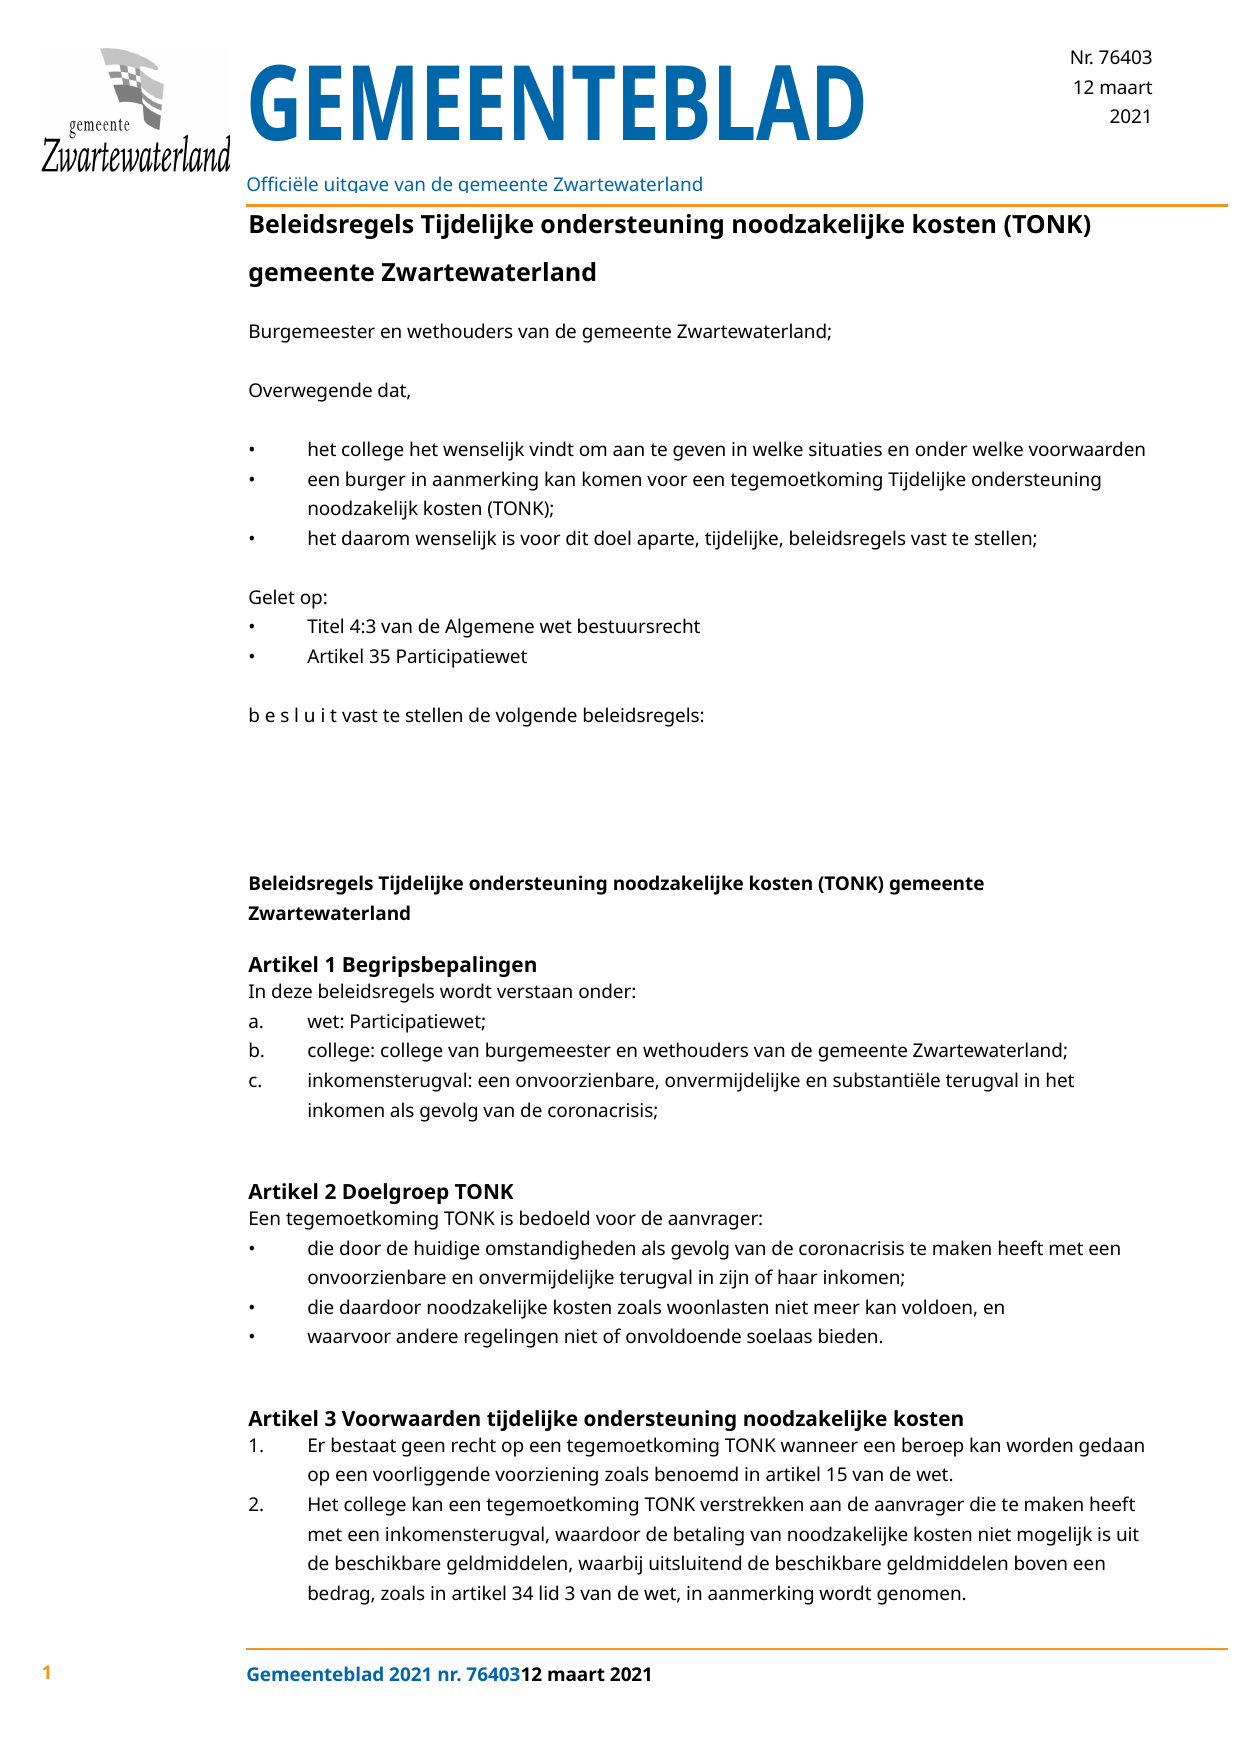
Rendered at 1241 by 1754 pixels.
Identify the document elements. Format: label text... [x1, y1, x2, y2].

list het college het wenselijk vindt om aan te geven in welke situaties en onder welke voorwaarden [248, 436, 1152, 462]
list waarvoor andere regelingen niet of onvoldoende soelaas bieden. [248, 1324, 1152, 1349]
text Beleidsregels Tijdelijke ondersteuning noodzakelijke kosten (TONK) gemeente Zwartewaterland [248, 870, 1152, 925]
list college: college van burgemeester en wethouders van de gemeente Zwartewaterland; [248, 1038, 1152, 1063]
list Titel 4:3 van de Algemene wet bestuursrecht [248, 614, 1152, 639]
list die door de huidige omstandigheden als gevolg van de coronacrisis te maken heeft met een onvoorzienbare en onvermijdelijke terugval in zijn of haar inkomen; [248, 1235, 1152, 1290]
list wet: Participatiewet; [248, 1008, 1152, 1034]
list die daardoor noodzakelijke kosten zoals woonlasten niet meer kan voldoen, en [248, 1294, 1152, 1320]
list Artikel 35 Participatiewet [248, 643, 1152, 669]
list Er bestaat geen recht op een tegemoetkoming TONK wanneer een beroep kan worden gedaan op een voorliggende voorziening zoals benoemd in artikel 15 van de wet. [248, 1432, 1152, 1487]
text Artikel 1 Begripsbepalingen [248, 950, 1152, 978]
picture [41, 47, 231, 172]
list het daarom wenselijk is voor dit doel aparte, tijdelijke, beleidsregels vast te stellen; [248, 525, 1152, 551]
text Gelet op: [248, 584, 1152, 610]
text Overwegende dat, [248, 377, 1152, 403]
text In deze beleidsregels wordt verstaan onder: [248, 978, 1152, 1004]
text b e s l u i t vast te stellen de volgende beleidsregels: [248, 702, 1152, 728]
text Beleidsregels Tijdelijke ondersteuning noodzakelijke kosten (TONK) gemeente Zwartewaterland [248, 207, 1152, 288]
text Burgemeester en wethouders van de gemeente Zwartewaterland; [248, 318, 1152, 344]
text Een tegemoetkoming TONK is bedoeld voor de aanvrager: [248, 1205, 1152, 1231]
text Artikel 3 Voorwaarden tijdelijke ondersteuning noodzakelijke kosten [248, 1404, 1152, 1432]
list een burger in aanmerking kan komen voor een tegemoetkoming Tijdelijke ondersteuning noodzakelijk kosten (TONK); [248, 466, 1152, 521]
list inkomensterugval: een onvoorzienbare, onvermijdelijke en substantiële terugval in het inkomen als gevolg van de coronacrisis; [248, 1067, 1152, 1123]
text Artikel 2 Doelgroep TONK [248, 1177, 1152, 1205]
list Het college kan een tegemoetkoming TONK verstrekken aan de aanvrager die te maken heeft met een inkomensterugval, waardoor de betaling van noodzakelijke kosten niet mogelijk is uit de beschikbare geldmiddelen, waarbij uitsluitend de beschikbare geldmiddelen boven een bedrag, zoals in artikel 34 lid 3 van de wet, in aanmerking wordt genomen. [248, 1491, 1152, 1606]
